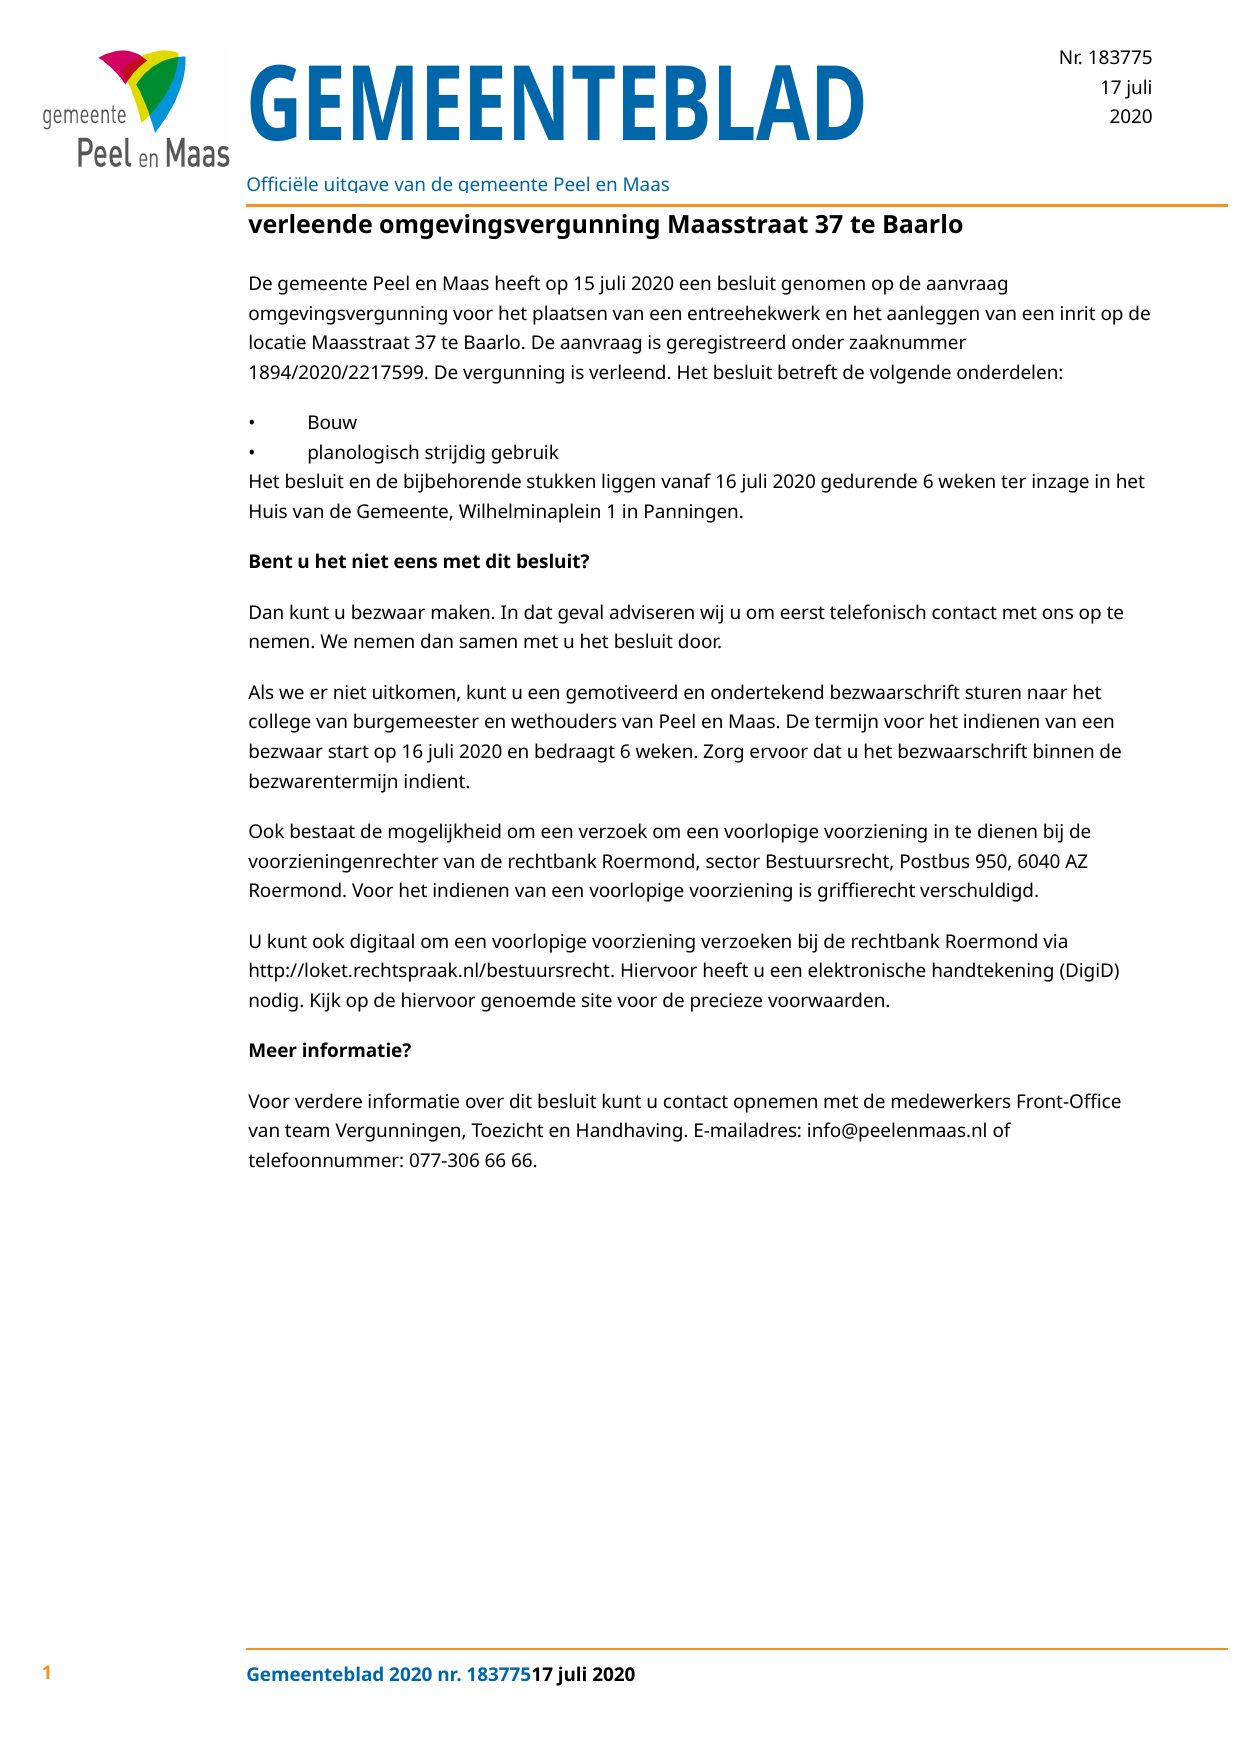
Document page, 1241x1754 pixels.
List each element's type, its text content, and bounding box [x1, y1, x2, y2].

text Bent u het niet eens met dit besluit? [248, 549, 1152, 574]
text Dan kunt u bezwaar maken. In dat geval adviseren wij u om eerst telefonisch contact met ons op te nemen. We nemen dan samen met u het besluit door. [248, 599, 1152, 654]
list planologisch strijdig gebruik [248, 439, 1152, 465]
text De gemeente Peel en Maas heeft op 15 juli 2020 een besluit genomen op de aanvraag omgevingsvergunning voor het plaatsen van een entreehekwerk en het aanleggen van een inrit op de locatie Maasstraat 37 te Baarlo. De aanvraag is geregistreerd onder zaaknummer 1894/2020/2217599. De vergunning is verleend. Het besluit betreft de volgende onderdelen: [248, 270, 1152, 385]
text Als we er niet uitkomen, kunt u een gemotiveerd en ondertekend bezwaarschrift sturen naar het college van burgemeester en wethouders van Peel en Maas. De termijn voor het indienen van een bezwaar start op 16 juli 2020 en bedraagt 6 weken. Zorg ervoor dat u het bezwaarschrift binnen de bezwarentermijn indient. [248, 679, 1152, 793]
text Het besluit en de bijbehorende stukken liggen vanaf 16 juli 2020 gedurende 6 weken ter inzage in het Huis van de Gemeente, Wilhelminaplein 1 in Panningen. [248, 469, 1152, 524]
text Ook bestaat de mogelijkheid om een verzoek om een voorlopige voorziening in te dienen bij de voorzieningenrechter van de rechtbank Roermond, sector Bestuursrecht, Postbus 950, 6040 AZ Roermond. Voor het indienen van een voorlopige voorziening is griffierecht verschuldigd. [248, 818, 1152, 903]
text U kunt ook digitaal om een voorlopige voorziening verzoeken bij de rechtbank Roermond via http://loket.rechtspraak.nl/bestuursrecht. Hiervoor heeft u een elektronische handtekening (DigiD) nodig. Kijk op de hiervoor genoemde site voor de precieze voorwaarden. [248, 928, 1152, 1013]
text Meer informatie? [248, 1037, 1152, 1063]
text verleende omgevingsvergunning Maasstraat 37 te Baarlo [248, 207, 1152, 241]
text Voor verdere informatie over dit besluit kunt u contact opnemen met de medewerkers Front-Office van team Vergunningen, Toezicht en Handhaving. E-mailadres: info@peelenmaas.nl of telefoonnummer: 077-306 66 66. [248, 1088, 1152, 1173]
list Bouw [248, 409, 1152, 435]
picture [41, 47, 231, 172]
